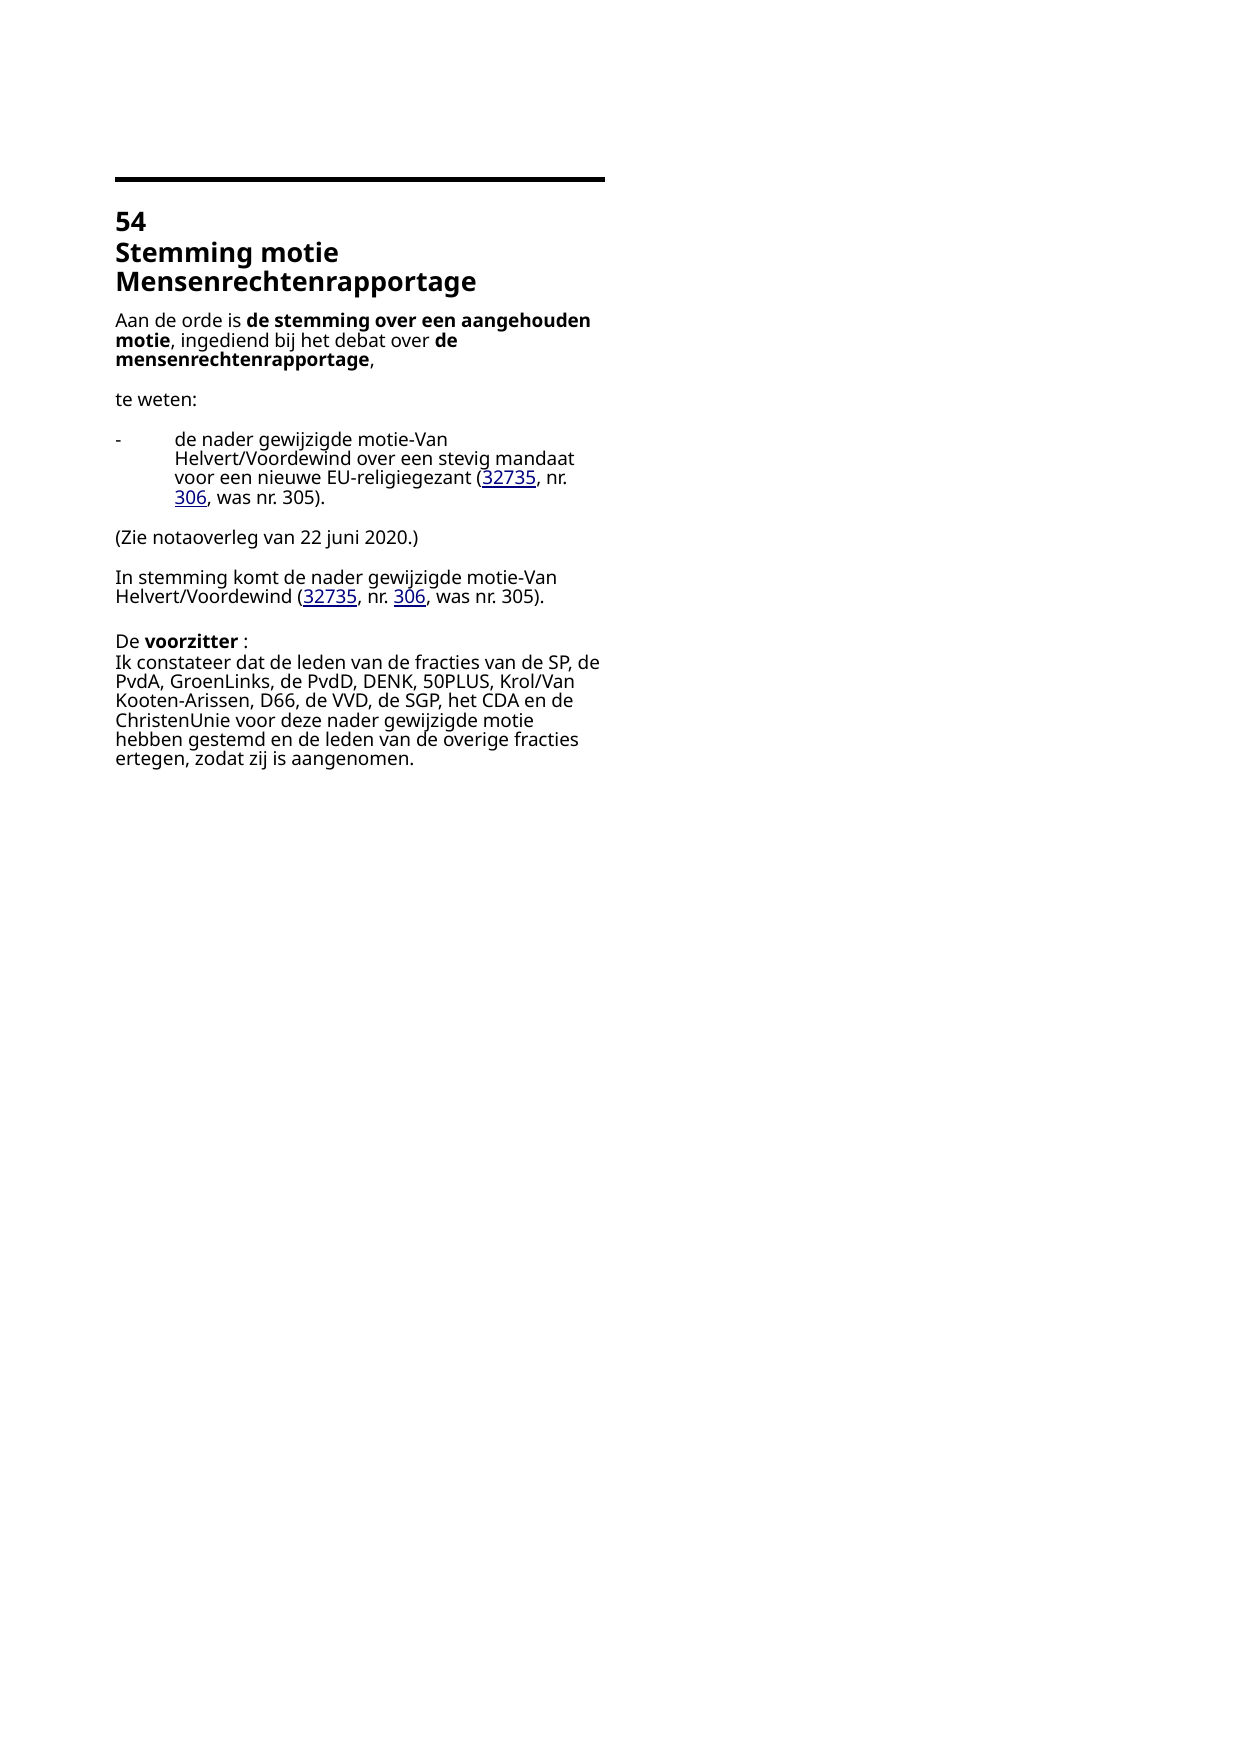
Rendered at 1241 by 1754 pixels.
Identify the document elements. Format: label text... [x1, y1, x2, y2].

text (Zie notaoverleg van 22 juni 2020.) [115, 529, 605, 548]
text Aan de orde is de stemming over een aangehouden motie, ingediend bij het debat over de mensenrechtenrapportage, [115, 312, 605, 370]
text 54 [115, 203, 605, 239]
text De voorzitter : [115, 628, 605, 654]
list de nader gewijzigde motie-Van Helvert/Voordewind over een stevig mandaat voor een nieuwe EU-religiegezant (32735, nr. 306, was nr. 305). [115, 431, 605, 508]
text In stemming komt de nader gewijzigde motie-Van Helvert/Voordewind (32735, nr. 306, was nr. 305). [115, 569, 605, 607]
text Stemming motie Mensenrechtenrapportage [115, 239, 605, 312]
text Ik constateer dat de leden van de fracties van de SP, de PvdA, GroenLinks, de PvdD, DENK, 50PLUS, Krol/Van Kooten-Arissen, D66, de VVD, de SGP, het CDA en de ChristenUnie voor deze nader gewijzigde motie hebben gestemd en de leden van de overige fracties ertegen, zodat zij is aangenomen. [115, 654, 605, 769]
text te weten: [115, 391, 605, 410]
